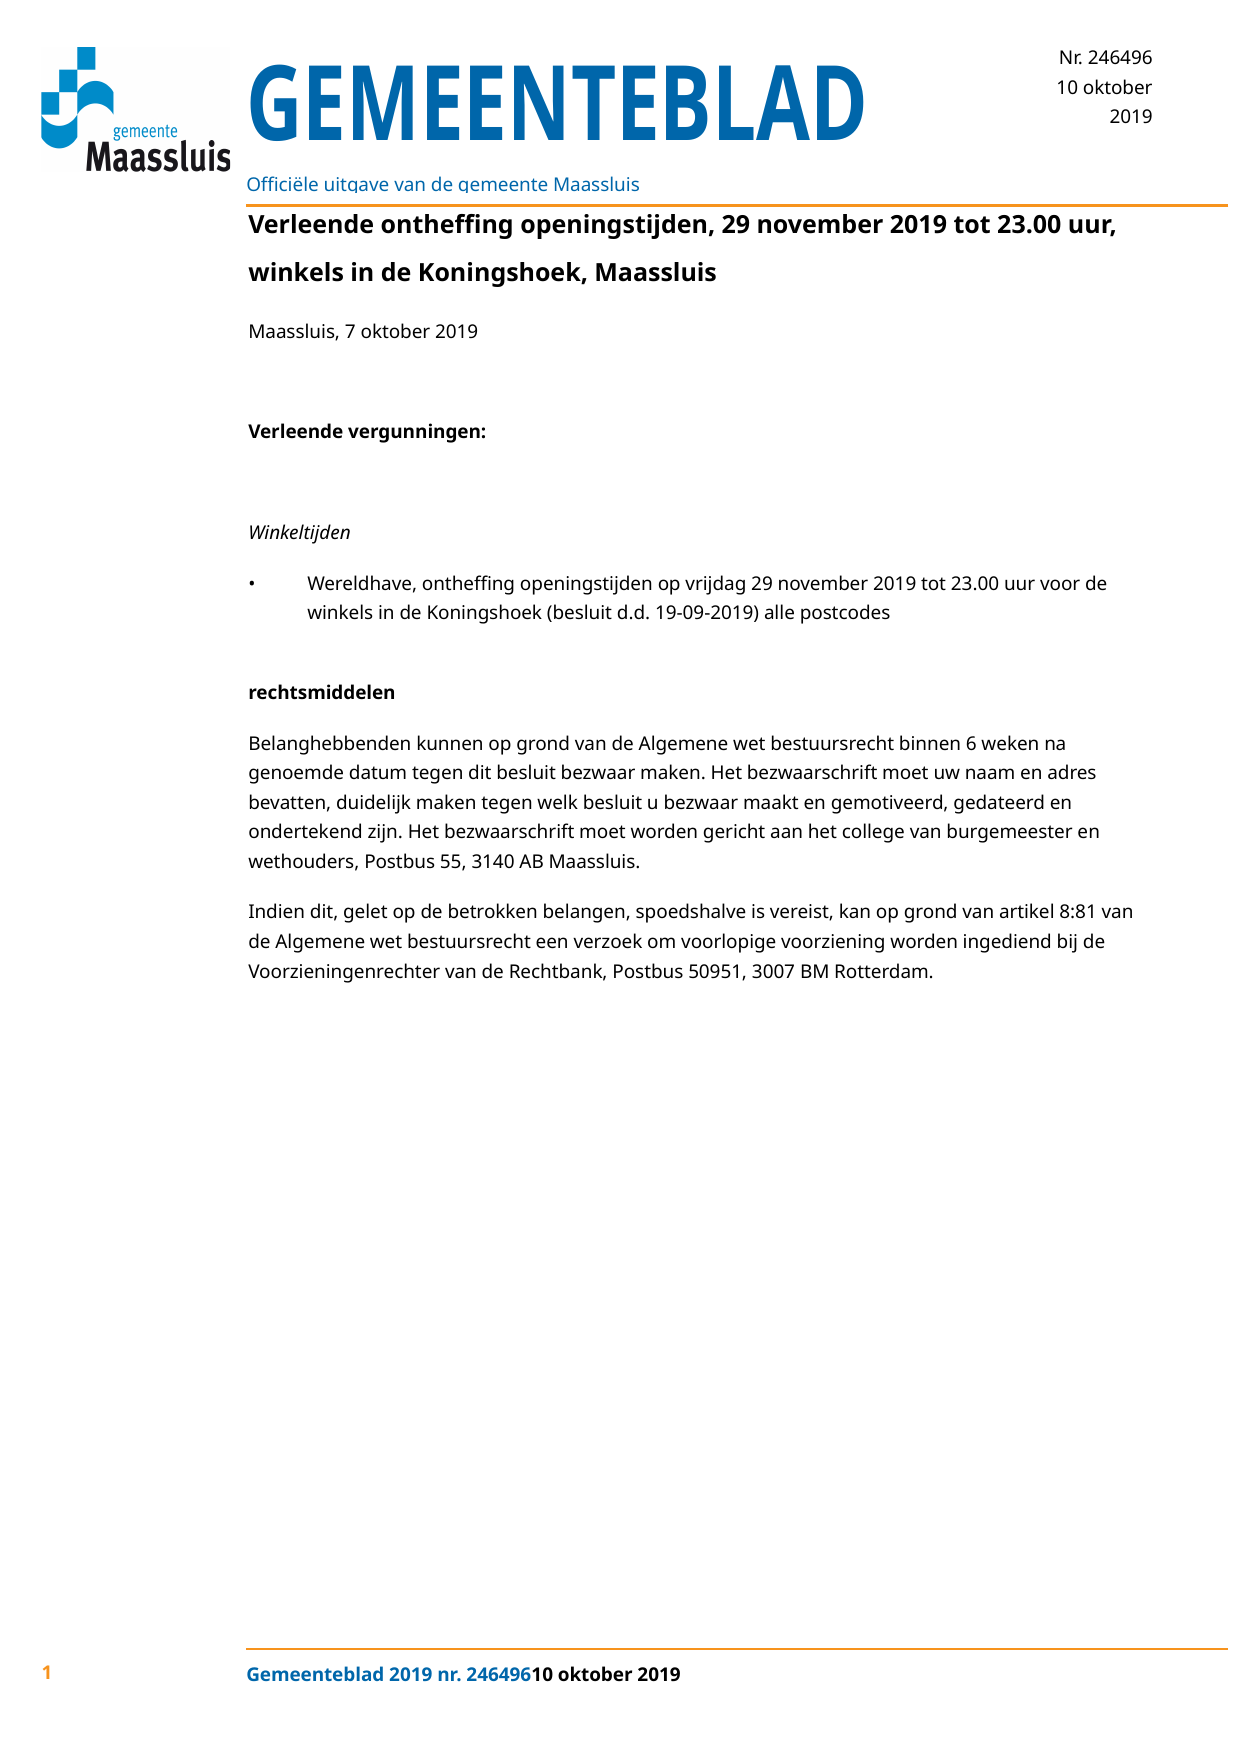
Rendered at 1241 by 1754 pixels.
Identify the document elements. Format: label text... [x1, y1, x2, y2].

text Winkeltijden [248, 519, 1152, 545]
text Verleende ontheffing openingstijden, 29 november 2019 tot 23.00 uur, winkels in de Koningshoek, Maassluis [248, 207, 1152, 288]
text Belanghebbenden kunnen op grond van de Algemene wet bestuursrecht binnen 6 weken na genoemde datum tegen dit besluit bezwaar maken. Het bezwaarschrift moet uw naam en adres bevatten, duidelijk maken tegen welk besluit u bezwaar maakt en gemotiveerd, gedateerd en ondertekend zijn. Het bezwaarschrift moet worden gericht aan het college van burgemeester en wethouders, Postbus 55, 3140 AB Maassluis. [248, 730, 1152, 874]
text rechtsmiddelen [248, 679, 1152, 705]
list Wereldhave, ontheffing openingstijden op vrijdag 29 november 2019 tot 23.00 uur voor de winkels in de Koningshoek (besluit d.d. 19-09-2019) alle postcodes [248, 570, 1152, 625]
text Verleende vergunningen: [248, 419, 1152, 444]
picture [41, 47, 77, 92]
picture [41, 47, 231, 172]
text Indien dit, gelet op de betrokken belangen, spoedshalve is vereist, kan op grond van artikel 8:81 van de Algemene wet bestuursrecht een verzoek om voorlopige voorziening worden ingediend bij de Voorzieningenrechter van de Rechtbank, Postbus 50951, 3007 BM Rotterdam. [248, 899, 1152, 984]
text Maassluis, 7 oktober 2019 [248, 318, 1152, 344]
